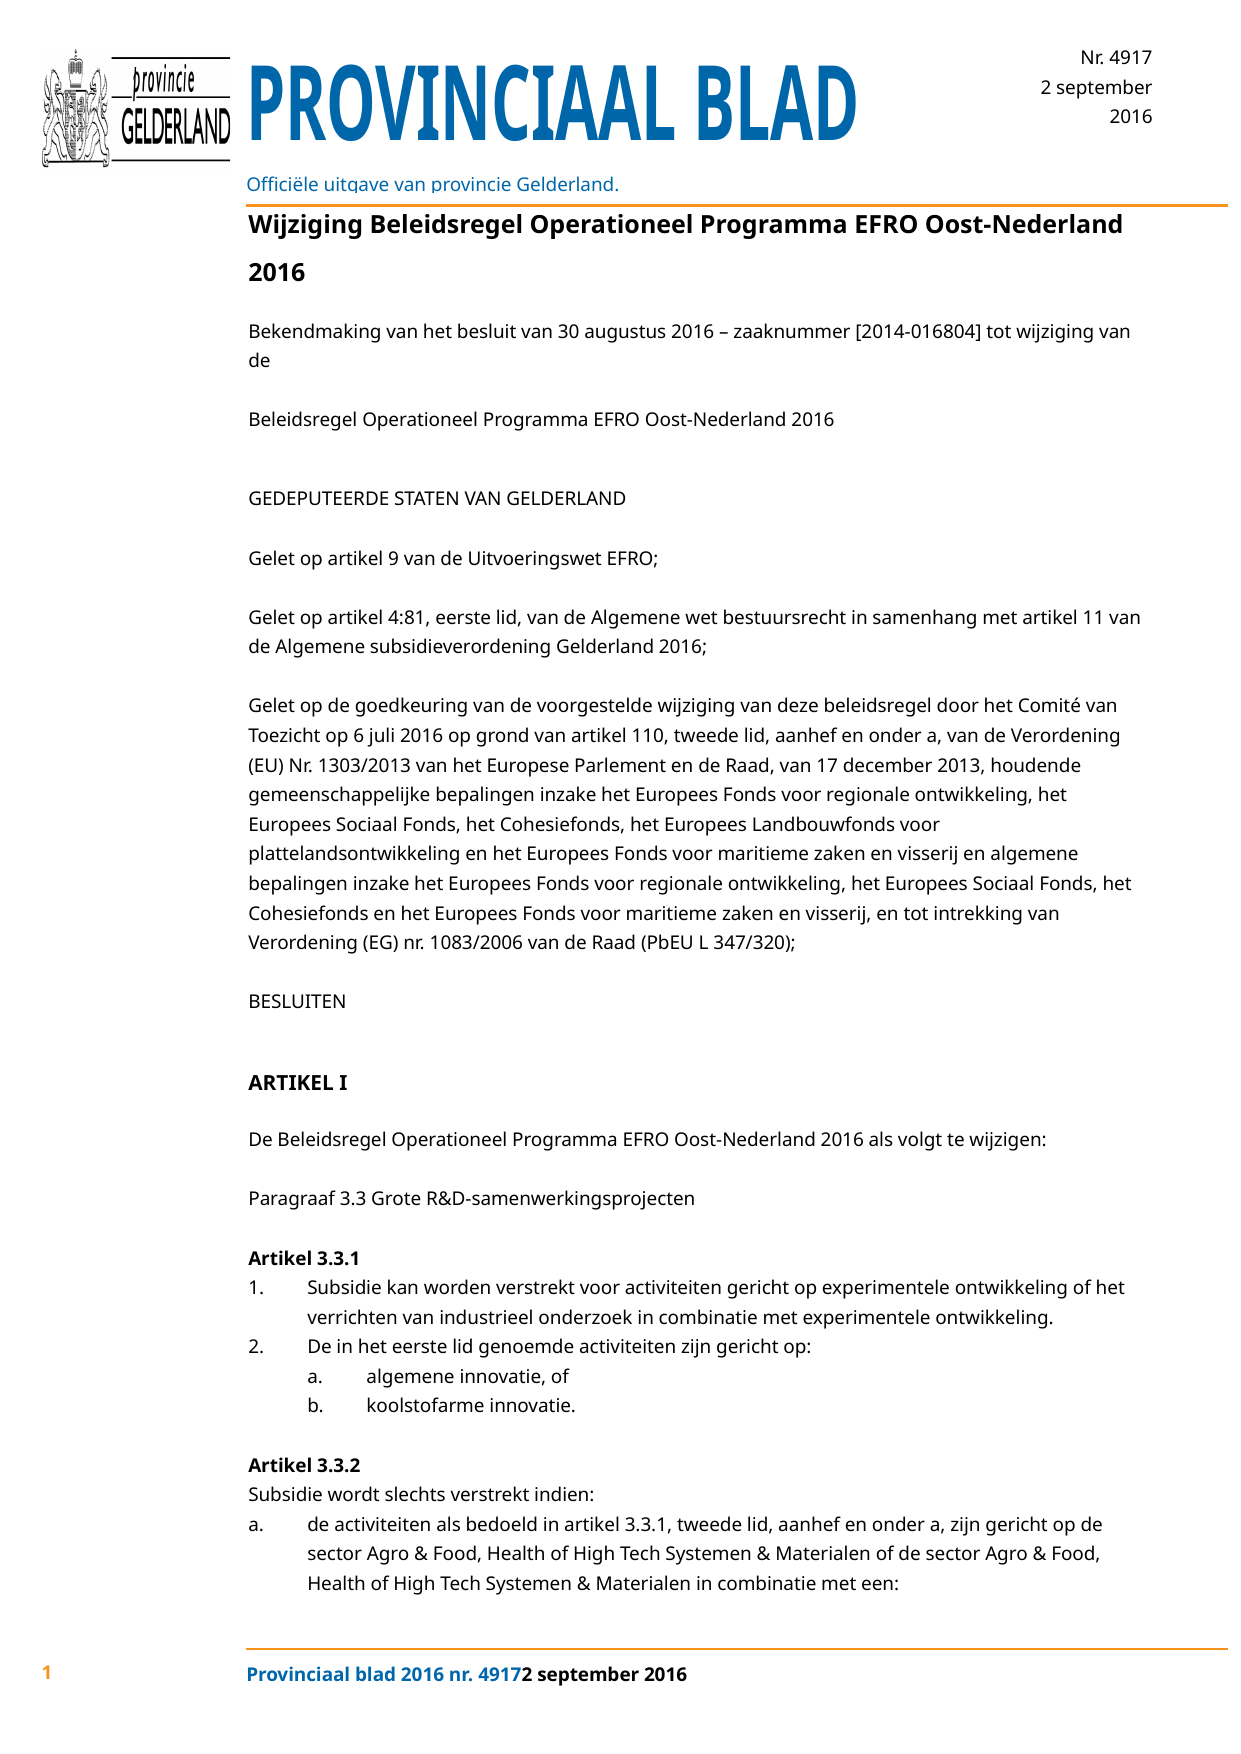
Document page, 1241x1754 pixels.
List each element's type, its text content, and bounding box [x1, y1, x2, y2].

text Artikel 3.3.1 [248, 1245, 1152, 1271]
list De in het eerste lid genoemde activiteiten zijn gericht op: [248, 1333, 1152, 1359]
text GEDEPUTEERDE STATEN VAN GELDERLAND [248, 486, 1152, 511]
list algemene innovatie, of [307, 1363, 1152, 1389]
text Bekendmaking van het besluit van 30 augustus 2016 – zaaknummer [2014-016804] tot wijziging van de [248, 318, 1152, 373]
text Wijziging Beleidsregel Operationeel Programma EFRO Oost-Nederland 2016 [248, 207, 1152, 288]
text De Beleidsregel Operationeel Programma EFRO Oost-Nederland 2016 als volgt te wijzigen: [248, 1126, 1152, 1152]
list Subsidie kan worden verstrekt voor activiteiten gericht op experimentele ontwikkeling of het verrichten van industrieel onderzoek in combinatie met experimentele ontwikkeling. [248, 1274, 1152, 1330]
text ARTIKEL I [248, 1068, 1152, 1097]
text Gelet op de goedkeuring van de voorgestelde wijziging van deze beleidsregel door het Comité van Toezicht op 6 juli 2016 op grond van artikel 110, tweede lid, aanhef en onder a, van de Verordening (EU) Nr. 1303/2013 van het Europese Parlement en de Raad, van 17 december 2013, houdende gemeenschappelijke bepalingen inzake het Europees Fonds voor regionale ontwikkeling, het Europees Sociaal Fonds, het Cohesiefonds, het Europees Landbouwfonds voor plattelandsontwikkeling en het Europees Fonds voor maritieme zaken en visserij en algemene bepalingen inzake het Europees Fonds voor regionale ontwikkeling, het Europees Sociaal Fonds, het Cohesiefonds en het Europees Fonds voor maritieme zaken en visserij, en tot intrekking van Verordening (EG) nr. 1083/2006 van de Raad (PbEU L 347/320); [248, 693, 1152, 955]
text Gelet op artikel 9 van de Uitvoeringswet EFRO; [248, 545, 1152, 570]
text Gelet op artikel 4:81, eerste lid, van de Algemene wet bestuursrecht in samenhang met artikel 11 van de Algemene subsidieverordening Gelderland 2016; [248, 604, 1152, 659]
text BESLUITEN [248, 988, 1152, 1014]
text Paragraaf 3.3 Grote R&D-samenwerkingsprojecten [248, 1186, 1152, 1211]
picture [41, 47, 231, 172]
list de activiteiten als bedoeld in artikel 3.3.1, tweede lid, aanhef en onder a, zijn gericht op de sector Agro & Food, Health of High Tech Systemen & Materialen of de sector Agro & Food, Health of High Tech Systemen & Materialen in combinatie met een: [248, 1511, 1152, 1596]
text Artikel 3.3.2 [248, 1452, 1152, 1478]
list koolstofarme innovatie. [307, 1393, 1152, 1418]
text Beleidsregel Operationeel Programma EFRO Oost-Nederland 2016 [248, 407, 1152, 432]
text Subsidie wordt slechts verstrekt indien: [248, 1481, 1152, 1507]
